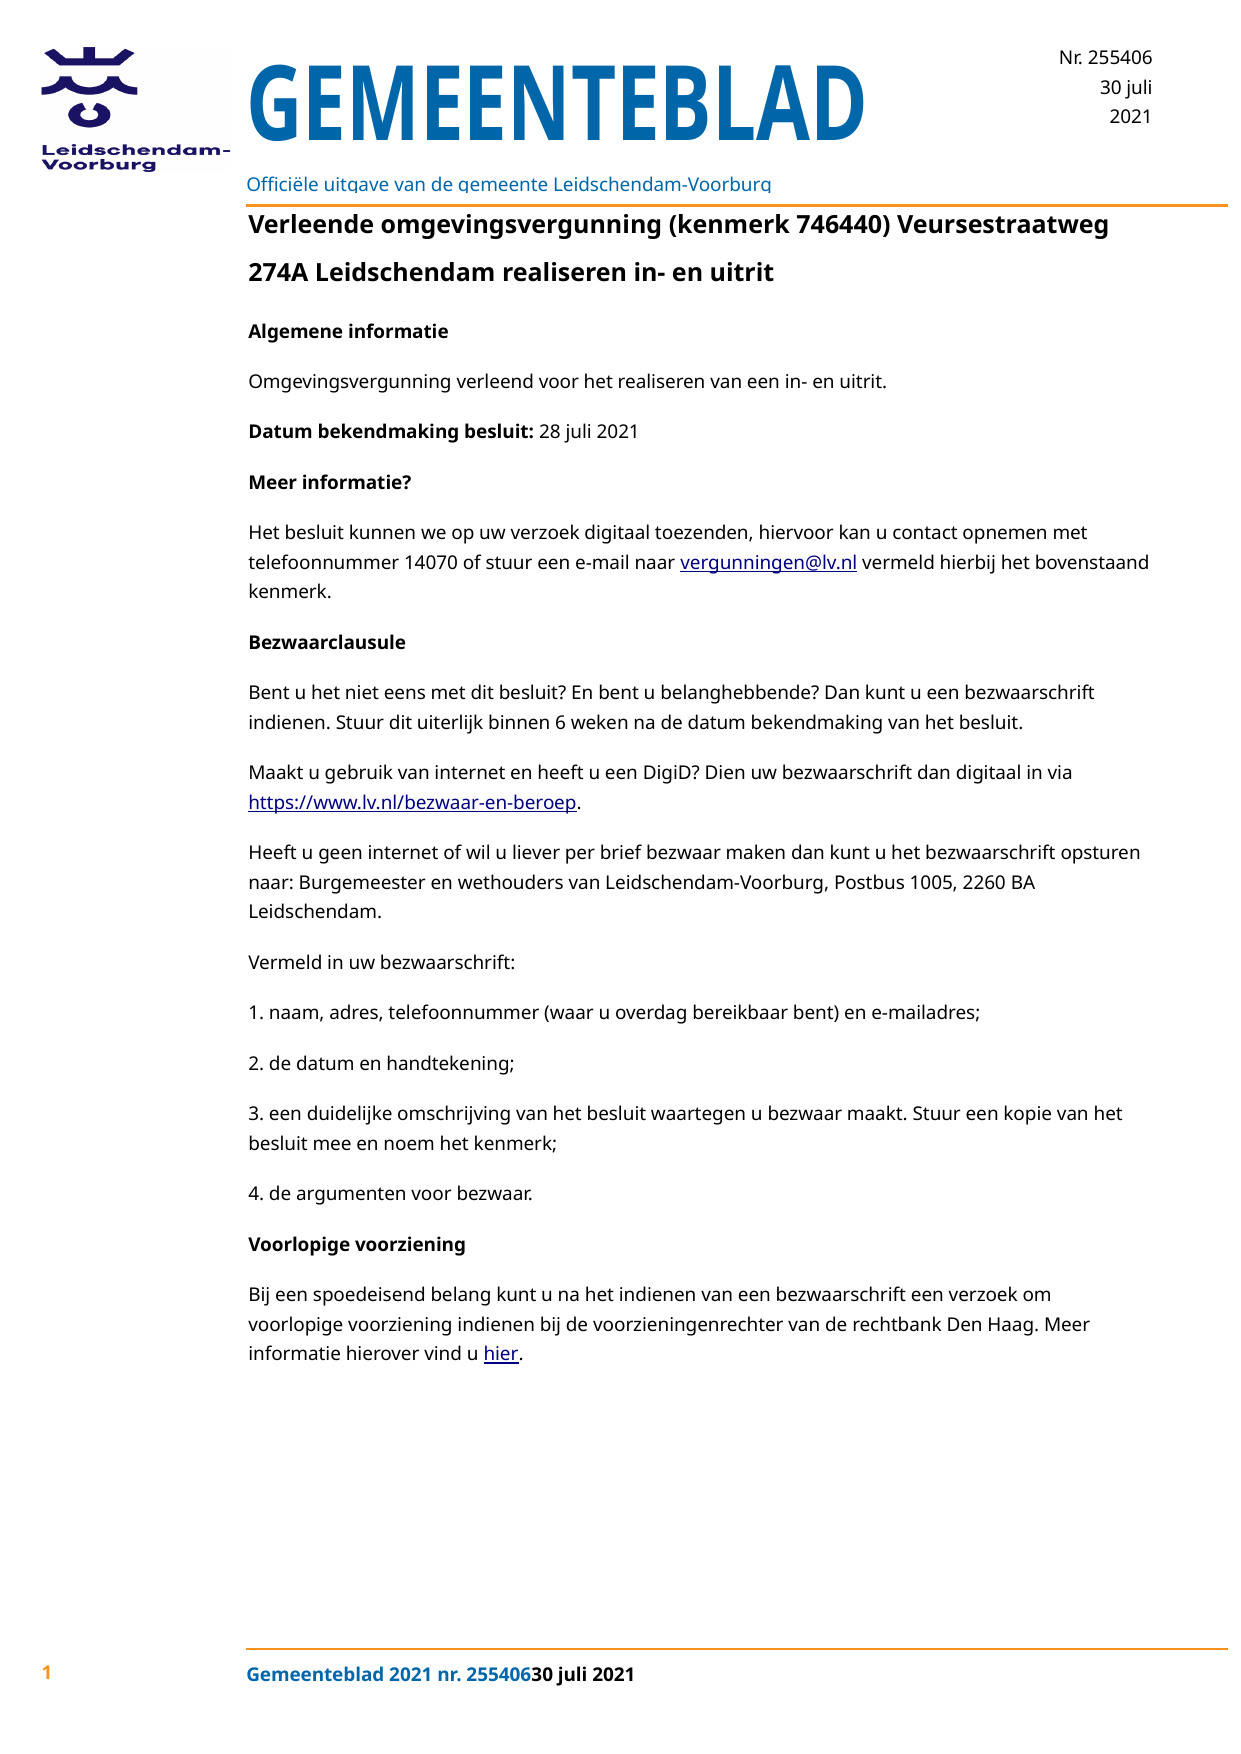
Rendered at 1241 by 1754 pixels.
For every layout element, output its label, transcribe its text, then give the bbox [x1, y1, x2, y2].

text 1. naam, adres, telefoonnummer (waar u overdag bereikbaar bent) en e-mailadres; [248, 999, 1152, 1025]
text Heeft u geen internet of wil u liever per brief bezwaar maken dan kunt u het bezwaarschrift opsturen naar: Burgemeester en wethouders van Leidschendam-Voorburg, Postbus 1005, 2260 BA Leidschendam. [248, 839, 1152, 924]
text Bezwaarclausule [248, 629, 1152, 655]
text Voorlopige voorziening [248, 1231, 1152, 1257]
text Bent u het niet eens met dit besluit? En bent u belanghebbende? Dan kunt u een bezwaarschrift indienen. Stuur dit uiterlijk binnen 6 weken na de datum bekendmaking van het besluit. [248, 679, 1152, 735]
text Vermeld in uw bezwaarschrift: [248, 949, 1152, 975]
text Meer informatie? [248, 469, 1152, 495]
text Bij een spoedeisend belang kunt u na het indienen van een bezwaarschrift een verzoek om voorlopige voorziening indienen bij de voorzieningenrechter van de rechtbank Den Haag. Meer informatie hierover vind u hier. [248, 1281, 1152, 1366]
text Omgevingsvergunning verleend voor het realiseren van een in- en uitrit. [248, 368, 1152, 394]
text Algemene informatie [248, 318, 1152, 344]
text Verleende omgevingsvergunning (kenmerk 746440) Veursestraatweg 274A Leidschendam realiseren in- en uitrit [248, 207, 1152, 288]
text 2. de datum en handtekening; [248, 1050, 1152, 1076]
picture [41, 47, 231, 172]
text 4. de argumenten voor bezwaar. [248, 1180, 1152, 1206]
text Datum bekendmaking besluit: 28 juli 2021 [248, 419, 1152, 444]
text Maakt u gebruik van internet en heeft u een DigiD? Dien uw bezwaarschrift dan digitaal in via https://www.lv.nl/bezwaar-en-beroep. [248, 759, 1152, 815]
text 3. een duidelijke omschrijving van het besluit waartegen u bezwaar maakt. Stuur een kopie van het besluit mee en noem het kenmerk; [248, 1100, 1152, 1156]
text Het besluit kunnen we op uw verzoek digitaal toezenden, hiervoor kan u contact opnemen met telefoonnummer 14070 of stuur een e-mail naar vergunningen@lv.nl vermeld hierbij het bovenstaand kenmerk. [248, 519, 1152, 604]
